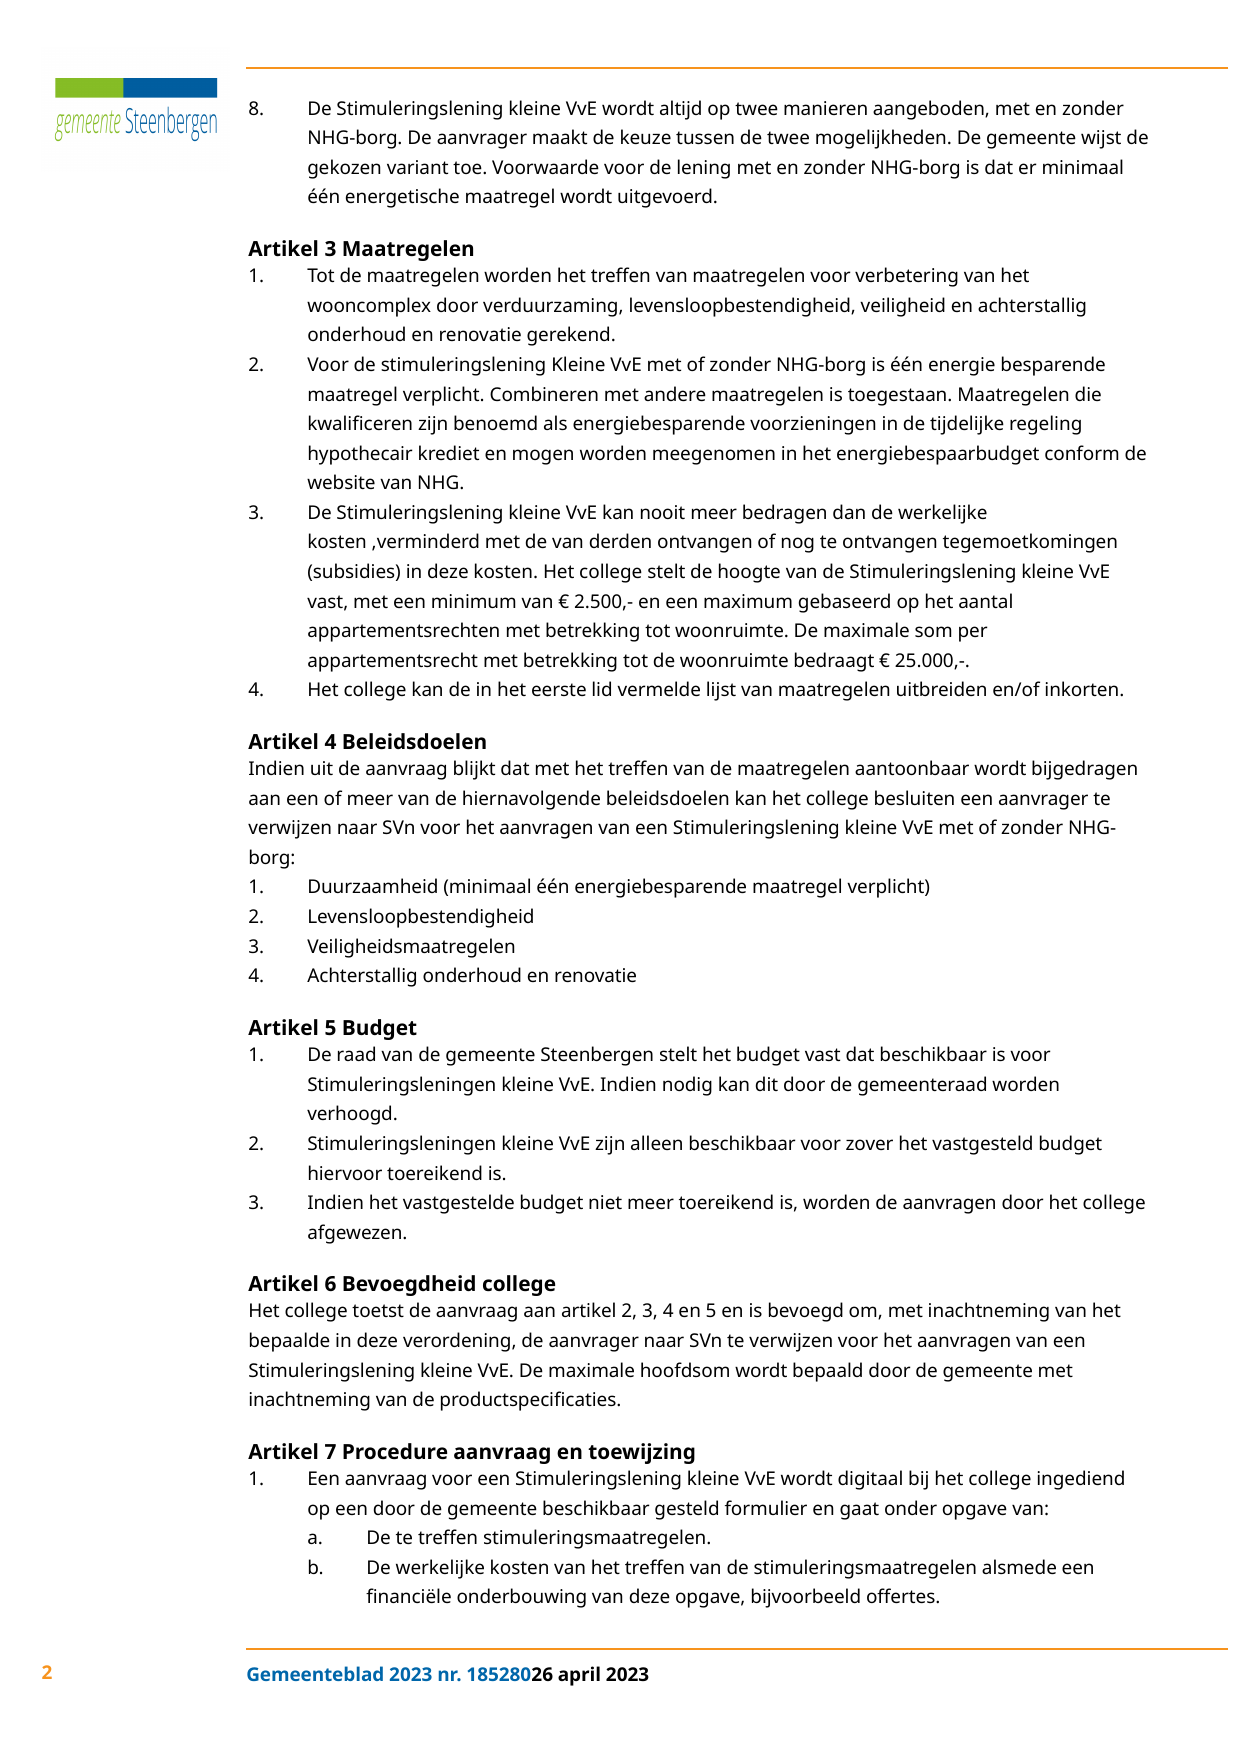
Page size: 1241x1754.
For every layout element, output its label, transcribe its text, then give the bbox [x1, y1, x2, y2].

picture [41, 47, 231, 172]
list De Stimuleringslening kleine VvE kan nooit meer bedragen dan de werkelijke kosten ,verminderd met de van derden ontvangen of nog te ontvangen tegemoetkomingen (subsidies) in deze kosten. Het college stelt de hoogte van de Stimuleringslening kleine VvE vast, met een minimum van € 2.500,- en een maximum gebaseerd op het aantal appartementsrechten met betrekking tot woonruimte. De maximale som per appartementsrecht met betrekking tot de woonruimte bedraagt € 25.000,-. [248, 499, 1152, 673]
list Tot de maatregelen worden het treffen van maatregelen voor verbetering van het wooncomplex door verduurzaming, levensloopbestendigheid, veiligheid en achterstallig onderhoud en renovatie gerekend. [248, 262, 1152, 347]
text Artikel 7 Procedure aanvraag en toewijzing [248, 1437, 1152, 1465]
list Veiligheidsmaatregelen [248, 933, 1152, 959]
list De Stimuleringslening kleine VvE wordt altijd op twee manieren aangeboden, met en zonder NHG-borg. De aanvrager maakt de keuze tussen de twee mogelijkheden. De gemeente wijst de gekozen variant toe. Voorwaarde voor de lening met en zonder NHG-borg is dat er minimaal één energetische maatregel wordt uitgevoerd. [248, 95, 1152, 209]
list De raad van de gemeente Steenbergen stelt het budget vast dat beschikbaar is voor Stimuleringsleningen kleine VvE. Indien nodig kan dit door de gemeenteraad worden verhoogd. [248, 1041, 1152, 1126]
list De te treffen stimuleringsmaatregelen. [307, 1524, 1152, 1550]
text Het college toetst de aanvraag aan artikel 2, 3, 4 en 5 en is bevoegd om, met inachtneming van het bepaalde in deze verordening, de aanvrager naar SVn te verwijzen voor het aanvragen van een Stimuleringslening kleine VvE. De maximale hoofdsom wordt bepaald door de gemeente met inachtneming van de productspecificaties. [248, 1298, 1152, 1412]
text Indien uit de aanvraag blijkt dat met het treffen van de maatregelen aantoonbaar wordt bijgedragen aan een of meer van de hiernavolgende beleidsdoelen kan het college besluiten een aanvrager te verwijzen naar SVn voor het aanvragen van een Stimuleringslening kleine VvE met of zonder NHG-borg: [248, 755, 1152, 870]
list Levensloopbestendigheid [248, 903, 1152, 929]
text Artikel 5 Budget [248, 1013, 1152, 1041]
list De werkelijke kosten van het treffen van de stimuleringsmaatregelen alsmede een financiële onderbouwing van deze opgave, bijvoorbeeld offertes. [307, 1554, 1152, 1609]
list Duurzaamheid (minimaal één energiebesparende maatregel verplicht) [248, 874, 1152, 899]
list Het college kan de in het eerste lid vermelde lijst van maatregelen uitbreiden en/of inkorten. [248, 677, 1152, 702]
list Achterstallig onderhoud en renovatie [248, 962, 1152, 988]
list Een aanvraag voor een Stimuleringslening kleine VvE wordt digitaal bij het college ingediend op een door de gemeente beschikbaar gesteld formulier en gaat onder opgave van: [248, 1465, 1152, 1521]
text Artikel 6 Bevoegdheid college [248, 1269, 1152, 1298]
list Stimuleringsleningen kleine VvE zijn alleen beschikbaar voor zover het vastgesteld budget hiervoor toereikend is. [248, 1130, 1152, 1185]
text Artikel 4 Beleidsdoelen [248, 727, 1152, 755]
list Voor de stimuleringslening Kleine VvE met of zonder NHG-borg is één energie besparende maatregel verplicht. Combineren met andere maatregelen is toegestaan. Maatregelen die kwalificeren zijn benoemd als energiebesparende voorzieningen in de tijdelijke regeling hypothecair krediet en mogen worden meegenomen in het energiebespaarbudget conform de website van NHG. [248, 351, 1152, 495]
list Indien het vastgestelde budget niet meer toereikend is, worden de aanvragen door het college afgewezen. [248, 1189, 1152, 1244]
text Artikel 3 Maatregelen [248, 234, 1152, 262]
